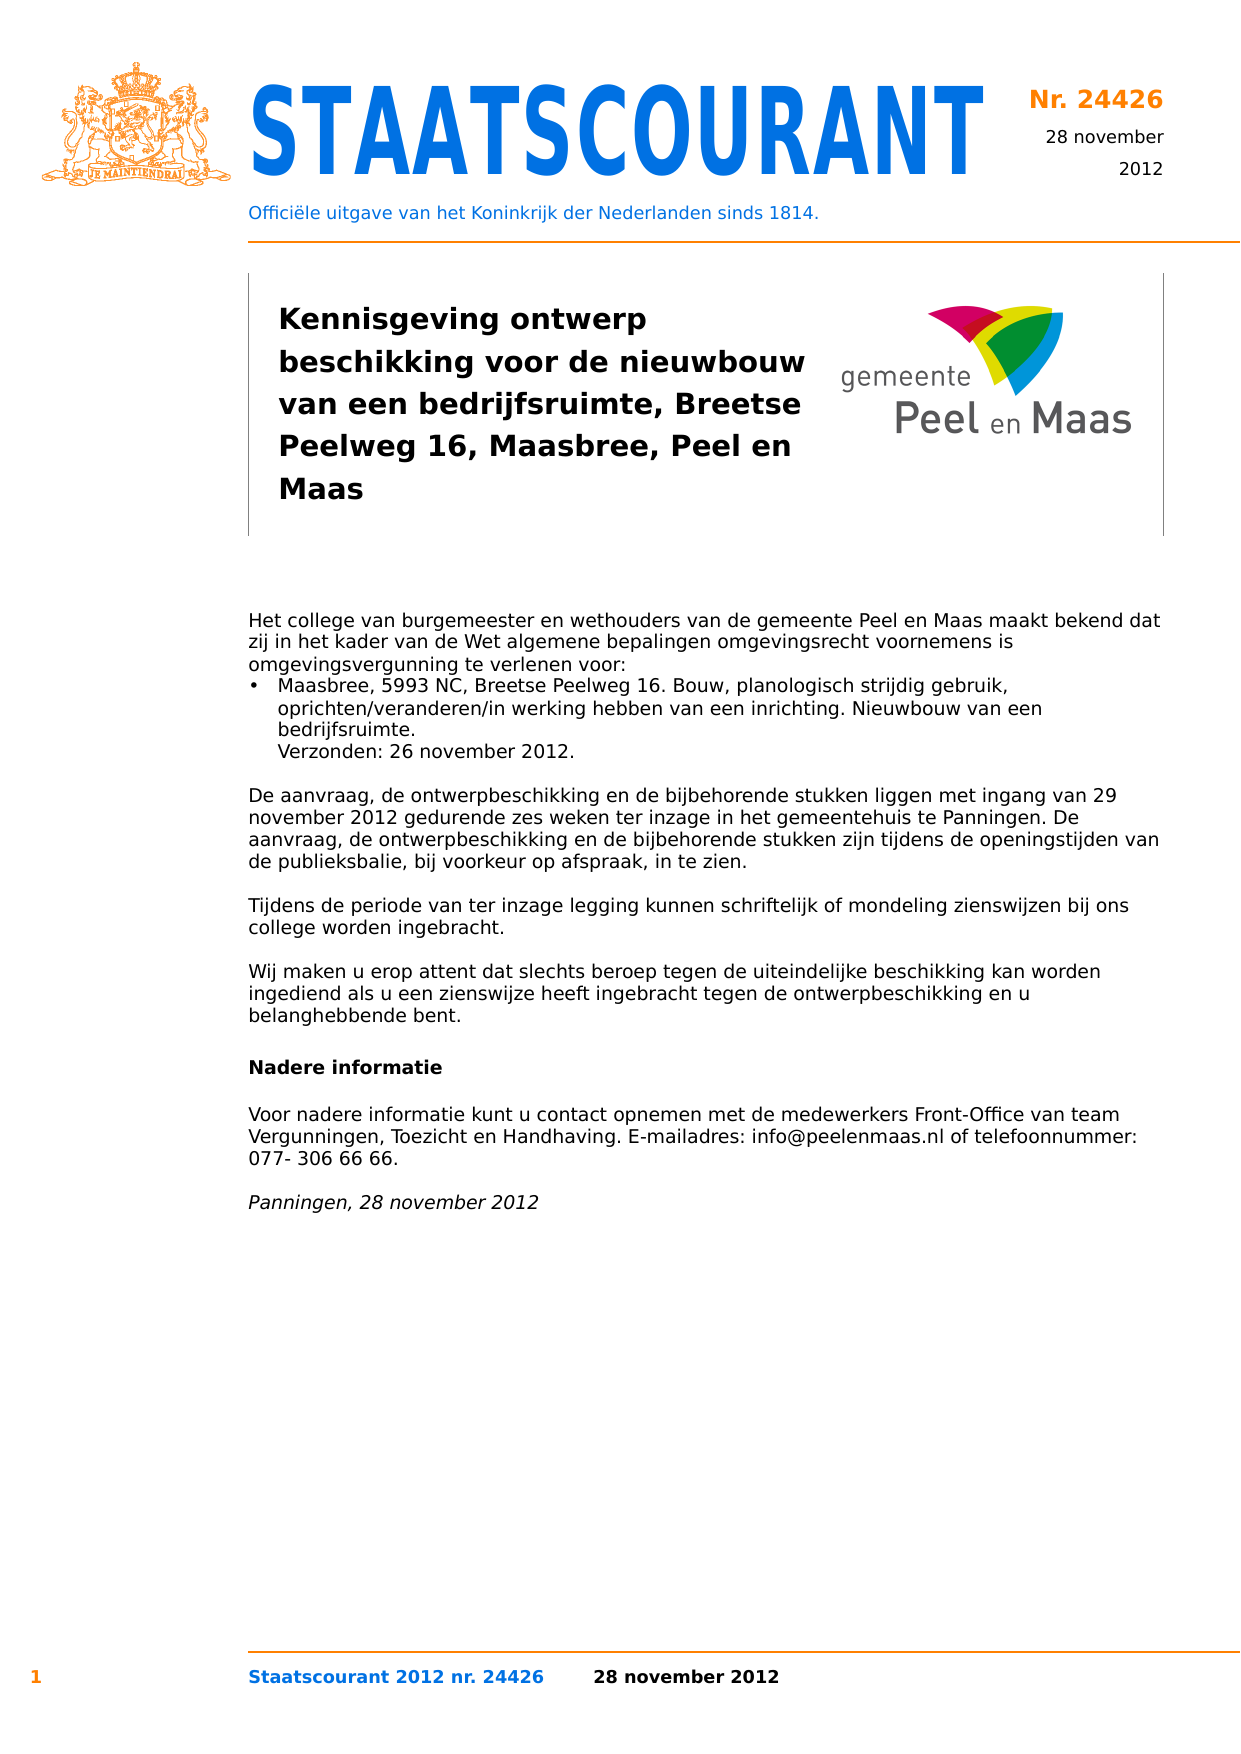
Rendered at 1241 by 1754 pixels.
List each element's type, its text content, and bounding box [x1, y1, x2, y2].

text Wij maken u erop attent dat slechts beroep tegen de uiteindelijke beschikking kan worden ingediend als u een zienswijze heeft ingebracht tegen de ontwerpbeschikking en u belanghebbende bent. [248, 961, 1163, 1027]
text Tijdens de periode van ter inzage legging kunnen schriftelijk of mondeling zienswijzen bij ons college worden ingebracht. [248, 895, 1163, 939]
table_header Nr. 24426 [998, 62, 1240, 121]
subtitle Kennisgeving ontwerp beschikking voor de nieuwbouw van een bedrijfsruimte, Breetse Peelweg 16, Maasbree, Peel en Maas [249, 273, 1163, 536]
text Voor nadere informatie kunt u contact opnemen met de medewerkers Front-Office van team Vergunningen, Toezicht en Handhaving. E-mailadres: info@peelenmaas.nl of telefoonnummer: [248, 1104, 1163, 1148]
text Verzonden: 26 november 2012. [277, 741, 1163, 763]
table_cell 28 november [998, 121, 1240, 153]
text De aanvraag, de ontwerpbeschikking en de bijbehorende stukken liggen met ingang van 29 november 2012 gedurende zes weken ter inzage in het gemeentehuis te Panningen. De aanvraag, de ontwerpbeschikking en de bijbehorende stukken zijn tijdens de openingstijden van de publieksbalie, bij voorkeur op afspraak, in te zien. [248, 785, 1163, 873]
table_cell Officiële uitgave van het Koninkrijk der Nederlanden sinds 1814. [248, 203, 1240, 241]
text Panningen, 28 november 2012 [248, 1192, 1163, 1213]
picture [41, 62, 231, 186]
table_cell 2012 [998, 153, 1240, 203]
text Het college van burgemeester en wethouders van de gemeente Peel en Maas maakt bekend dat zij in het kader van de Wet algemene bepalingen omgevingsrecht voornemens is omgevingsvergunning te verlenen voor: [248, 609, 1163, 675]
text • Maasbree, 5993 NC, Breetse Peelweg 16. Bouw, planologisch strijdig gebruik, oprichten/veranderen/in werking hebben van een inrichting. Nieuwbouw van een bedrijfsruimte. [248, 675, 1163, 741]
text 077- 306 66 66. [248, 1148, 1163, 1170]
subtitle Nadere informatie [248, 1057, 1163, 1079]
table_header STAATSCOURANT [248, 62, 998, 203]
table_header [25, 62, 248, 241]
picture [838, 302, 1134, 439]
